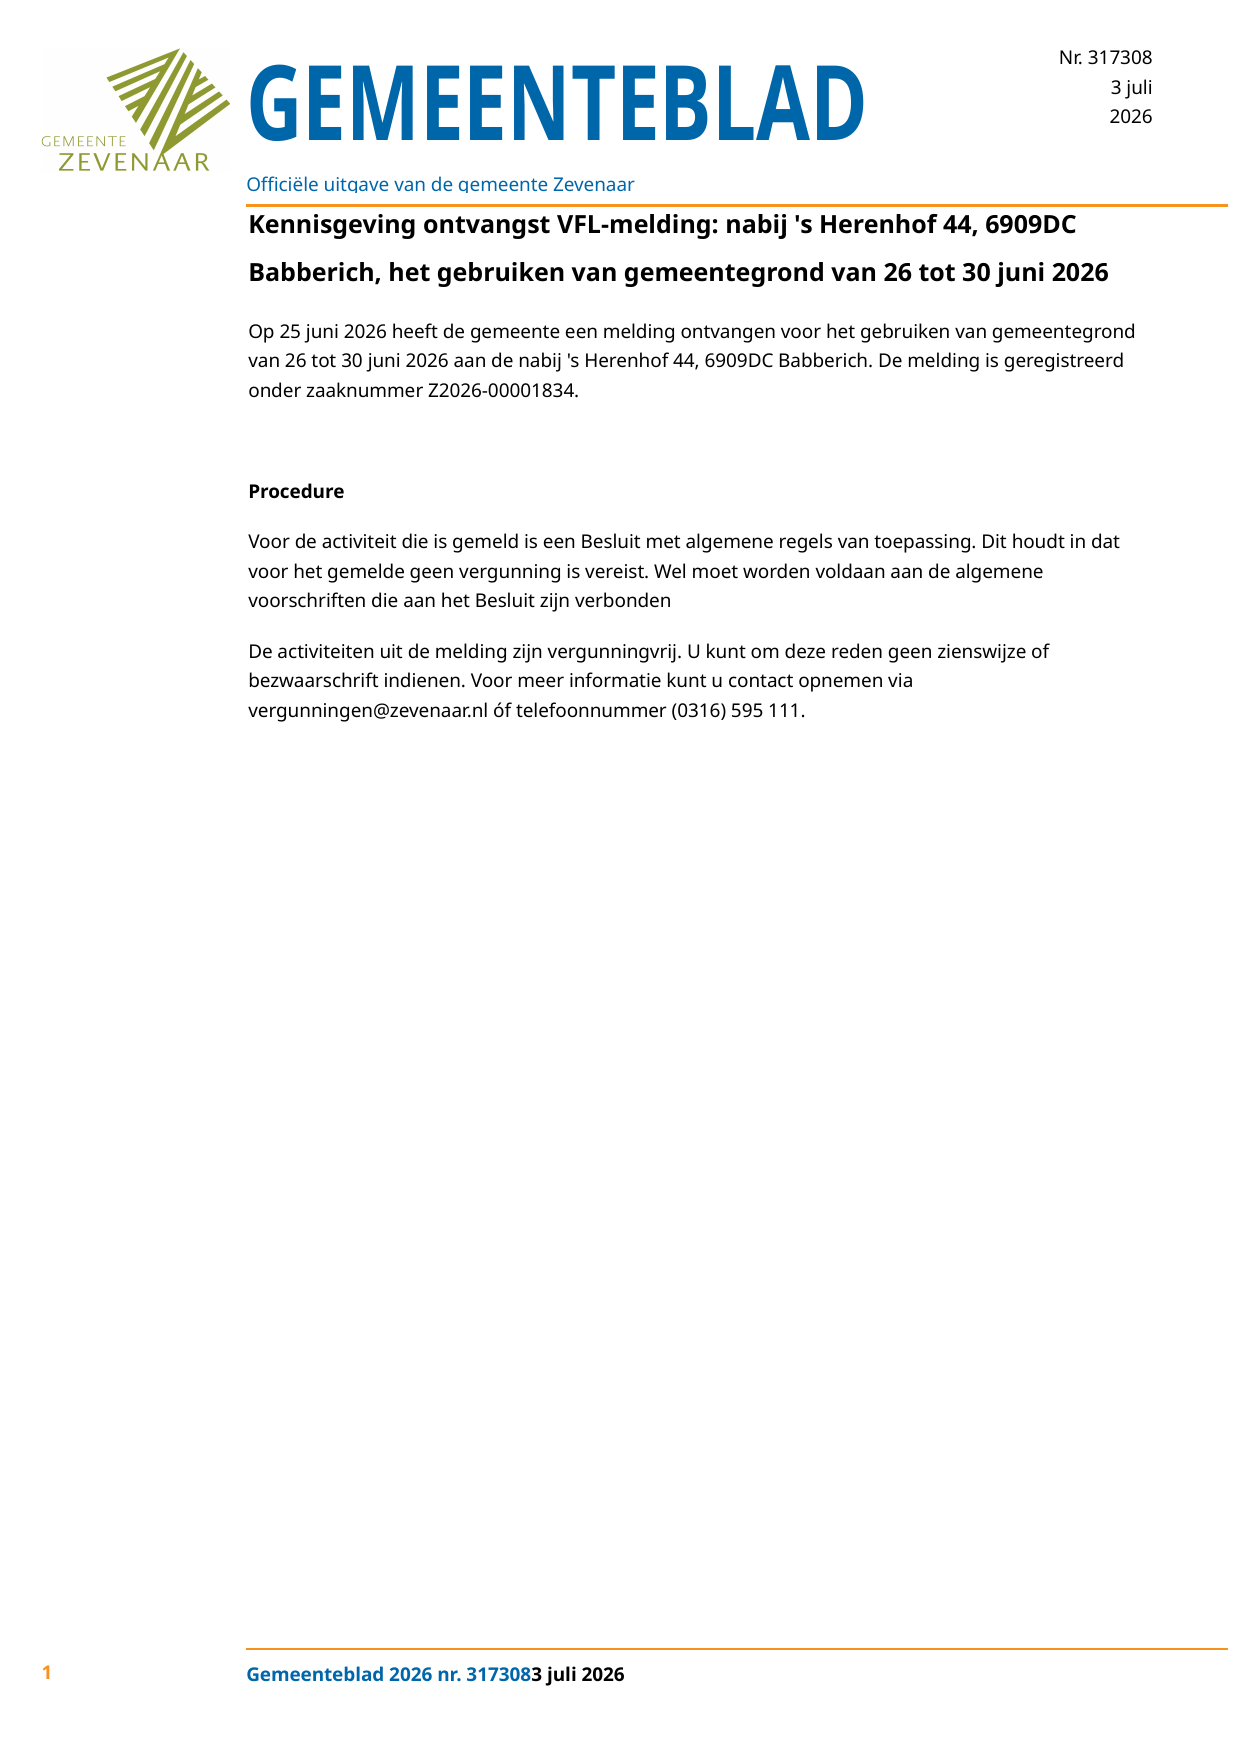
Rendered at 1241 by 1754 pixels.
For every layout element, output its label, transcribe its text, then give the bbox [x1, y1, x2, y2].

text Op 25 juni 2026 heeft de gemeente een melding ontvangen voor het gebruiken van gemeentegrond van 26 tot 30 juni 2026 aan de nabij 's Herenhof 44, 6909DC Babberich. De melding is geregistreerd onder zaaknummer Z2026-00001834. [248, 318, 1152, 403]
picture [41, 47, 231, 172]
text Kennisgeving ontvangst VFL-melding: nabij 's Herenhof 44, 6909DC Babberich, het gebruiken van gemeentegrond van 26 tot 30 juni 2026 [248, 207, 1152, 288]
text De activiteiten uit de melding zijn vergunningvrij. U kunt om deze reden geen zienswijze of bezwaarschrift indienen. Voor meer informatie kunt u contact opnemen via vergunningen@zevenaar.nl óf telefoonnummer (0316) 595 111. [248, 638, 1152, 723]
text Voor de activiteit die is gemeld is een Besluit met algemene regels van toepassing. Dit houdt in dat voor het gemelde geen vergunning is vereist. Wel moet worden voldaan aan de algemene voorschriften die aan het Besluit zijn verbonden [248, 528, 1152, 613]
text Procedure [248, 478, 1152, 504]
